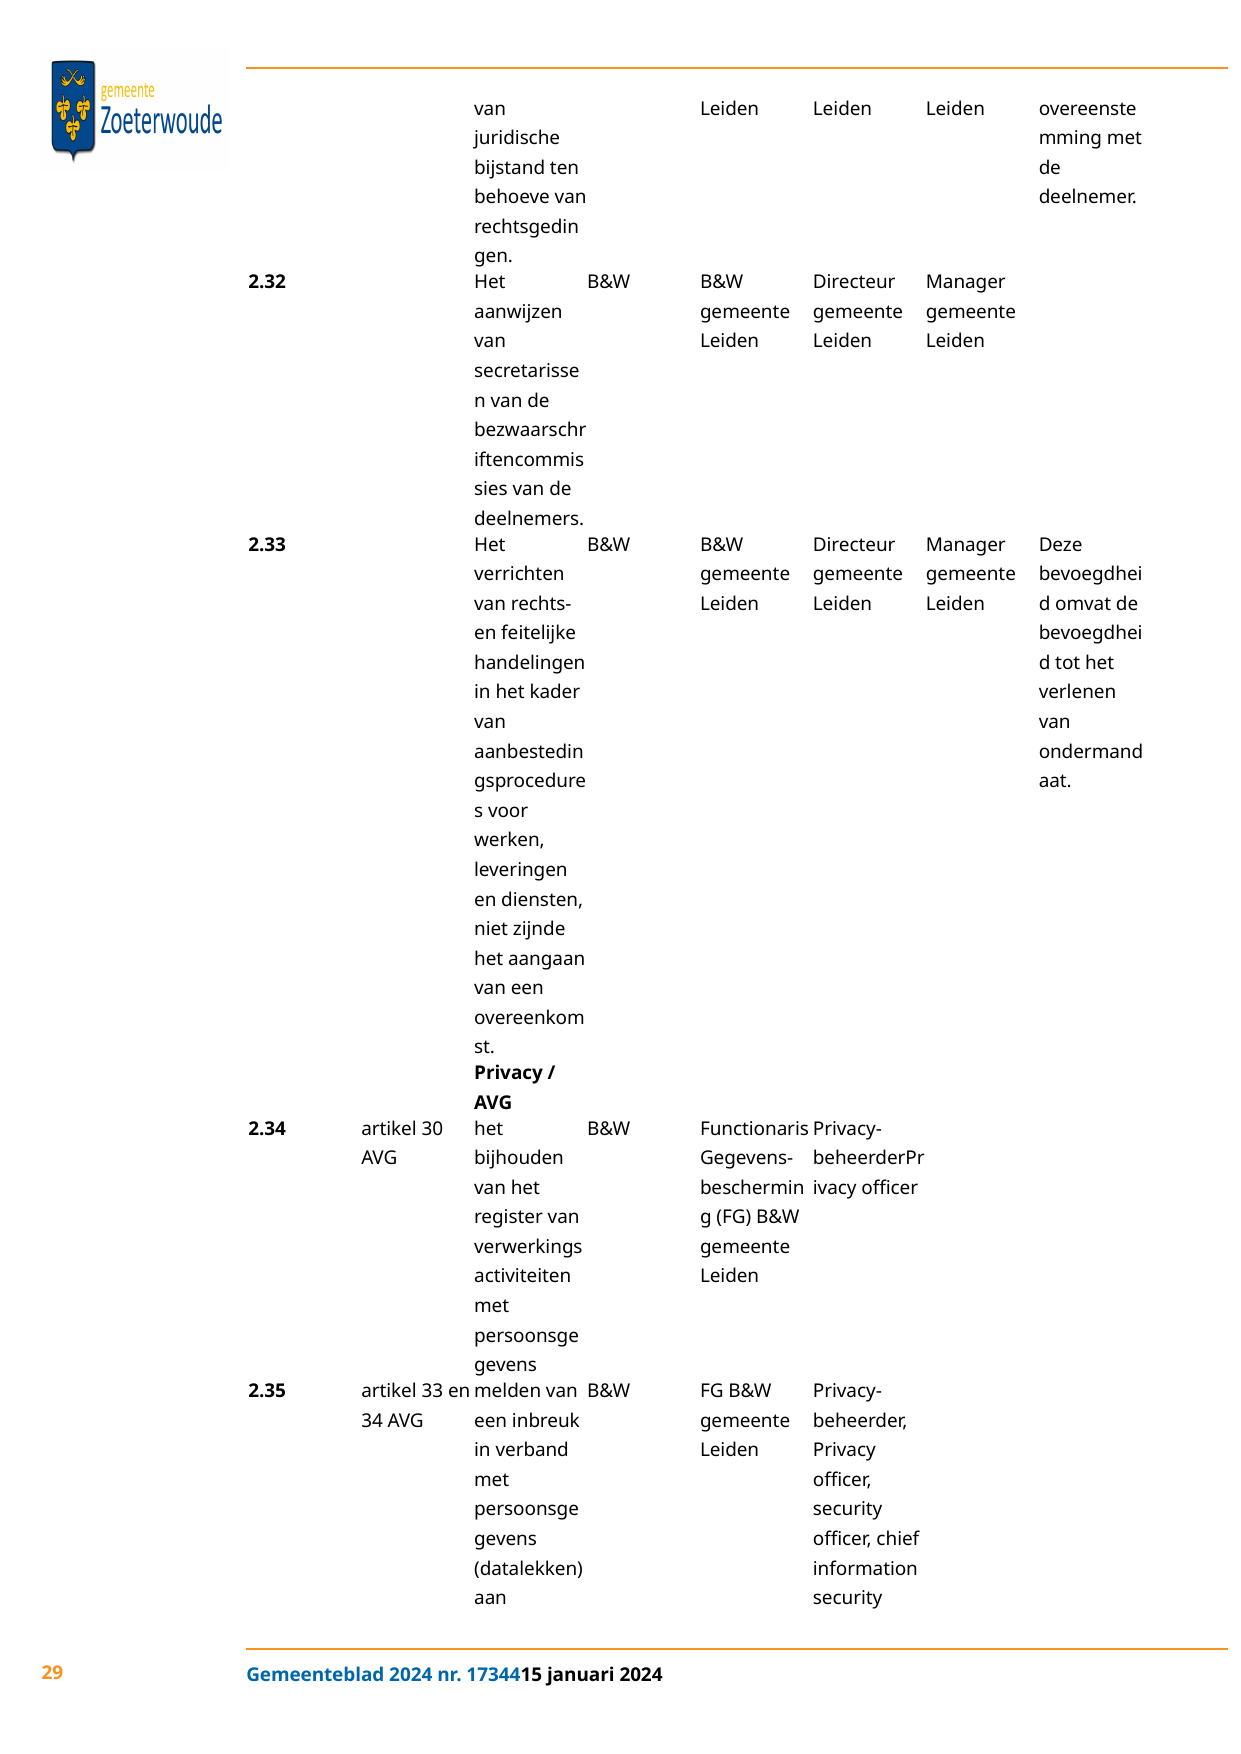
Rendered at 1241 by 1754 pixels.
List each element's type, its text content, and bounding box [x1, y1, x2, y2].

table_cell melden van een inbreuk in verband met persoonsgegevens (datalekken) aan [474, 1377, 587, 1610]
table_cell [1039, 1060, 1152, 1115]
table_cell Manager gemeente Leiden [926, 531, 1038, 1059]
table_cell [1039, 1377, 1152, 1610]
table_cell Directeur gemeente Leiden [813, 269, 926, 531]
table_cell Leiden [813, 95, 926, 268]
table_cell 2.34 [248, 1115, 361, 1377]
table_cell Directeur gemeente Leiden [813, 531, 926, 1059]
table_cell [1039, 269, 1152, 531]
table_cell [361, 95, 474, 268]
table_cell van juridische bijstand ten behoeve van rechtsgedingen. [474, 95, 587, 268]
table_cell [1039, 1115, 1152, 1377]
table_cell B&W [587, 531, 700, 1059]
picture [41, 47, 231, 172]
table_cell [248, 1060, 361, 1115]
table_cell B&W gemeente Leiden [700, 269, 813, 531]
table_cell Het verrichten van rechts- en feitelijke handelingen in het kader van aanbestedingsprocedures voor werken, leveringen en diensten, niet zijnde het aangaan van een overeenkomst. [474, 531, 587, 1059]
table_cell [587, 1060, 700, 1115]
table_cell [926, 1377, 1038, 1610]
table_cell overeenstemming met de deelnemer. [1039, 95, 1152, 268]
table_cell Leiden [926, 95, 1038, 268]
table_cell FG B&W gemeente Leiden [700, 1377, 813, 1610]
table_cell 2.32 [248, 269, 361, 531]
table_cell Privacy-beheerder, Privacy officer, security officer, chief information security [813, 1377, 926, 1610]
table_cell artikel 33 en 34 AVG [361, 1377, 474, 1610]
table_cell Manager gemeente Leiden [926, 269, 1038, 531]
table_cell 2.33 [248, 531, 361, 1059]
table_cell Het aanwijzen van secretarissen van de bezwaarschriftencommissies van de deelnemers. [474, 269, 587, 531]
table_cell Leiden [700, 95, 813, 268]
table_cell B&W [587, 269, 700, 531]
table_cell Privacy-beheerderPrivacy officer [813, 1115, 926, 1377]
table_cell artikel 30 AVG [361, 1115, 474, 1377]
table_cell B&W [587, 1115, 700, 1377]
table_cell [248, 95, 361, 268]
table_cell [587, 95, 700, 268]
table_cell [361, 1060, 474, 1115]
table_cell het bijhouden van het register van verwerkingsactiviteiten met persoonsgegevens [474, 1115, 587, 1377]
table_cell [926, 1115, 1038, 1377]
table_cell [813, 1060, 926, 1115]
table_cell B&W [587, 1377, 700, 1610]
table_cell [700, 1060, 813, 1115]
table_cell B&W gemeente Leiden [700, 531, 813, 1059]
table_cell [361, 531, 474, 1059]
table_cell [926, 1060, 1038, 1115]
table_cell [361, 269, 474, 531]
table_cell Privacy / AVG [474, 1060, 587, 1115]
table_cell Deze bevoegdheid omvat de bevoegdheid tot het verlenen van ondermandaat. [1039, 531, 1152, 1059]
table_cell 2.35 [248, 1377, 361, 1610]
table_cell Functionaris Gegevens-bescherming (FG) B&W gemeente Leiden [700, 1115, 813, 1377]
